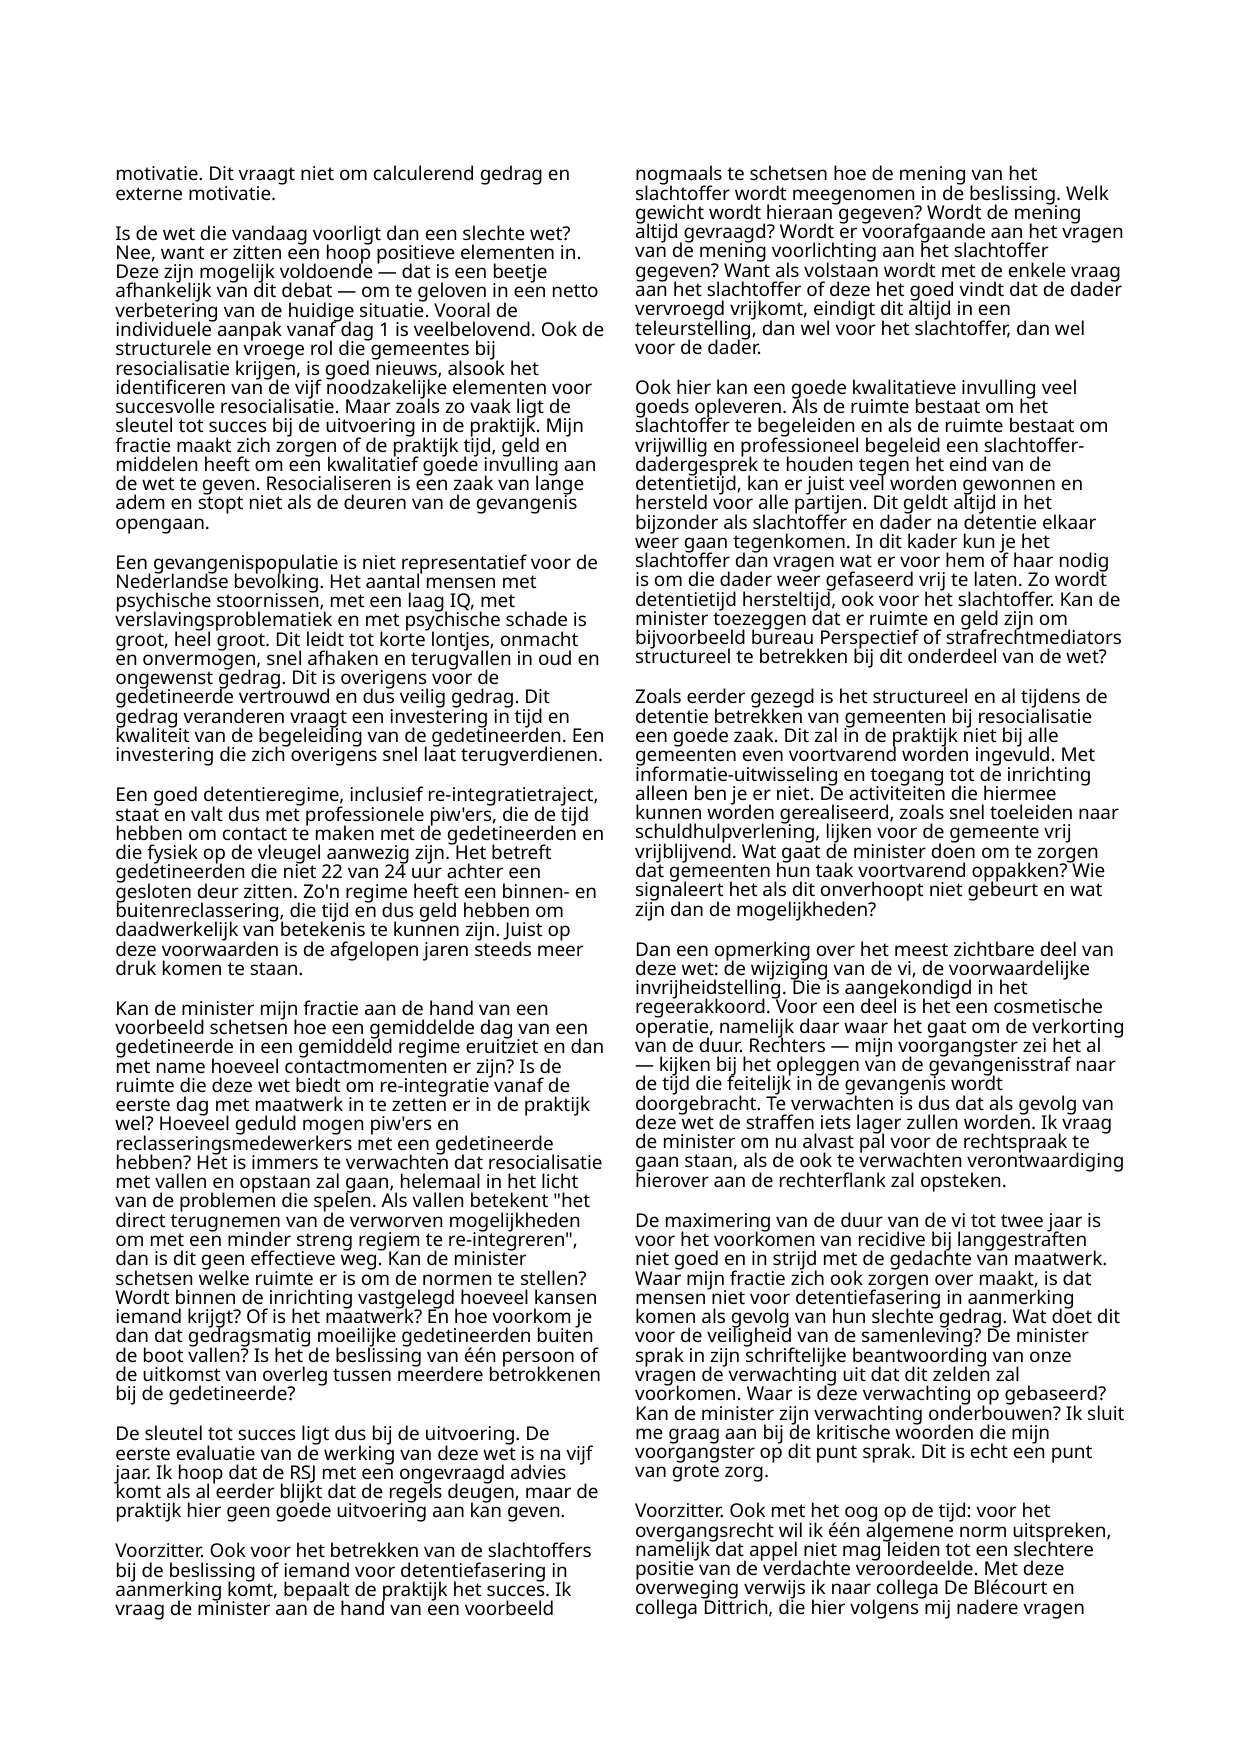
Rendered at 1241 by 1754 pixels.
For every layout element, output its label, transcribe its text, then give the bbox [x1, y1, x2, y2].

text Voorzitter. Ook met het oog op de tijd: voor het overgangsrecht wil ik één algemene norm uitspreken, namelijk dat appel niet mag leiden tot een slechtere positie van de verdachte veroordeelde. Met deze overweging verwijs ik naar collega De Blécourt en collega Dittrich, die hier volgens mij nadere vragen [635, 1502, 1125, 1618]
text Zoals eerder gezegd is het structureel en al tijdens de detentie betrekken van gemeenten bij resocialisatie een goede zaak. Dit zal in de praktijk niet bij alle gemeenten even voortvarend worden ingevuld. Met informatie-uitwisseling en toegang tot de inrichting alleen ben je er niet. De activiteiten die hiermee kunnen worden gerealiseerd, zoals snel toeleiden naar schuldhulpverlening, lijken voor de gemeente vrij vrijblijvend. Wat gaat de minister doen om te zorgen dat gemeenten hun taak voortvarend oppakken? Wie signaleert het als dit onverhoopt niet gebeurt en wat zijn dan de mogelijkheden? [635, 688, 1125, 920]
text Dan een opmerking over het meest zichtbare deel van deze wet: de wijziging van de vi, de voorwaardelijke invrijheidstelling. Die is aangekondigd in het regeerakkoord. Voor een deel is het een cosmetische operatie, namelijk daar waar het gaat om de verkorting van de duur. Rechters — mijn voorgangster zei het al — kijken bij het opleggen van de gevangenisstraf naar de tijd die feitelijk in de gevangenis wordt doorgebracht. Te verwachten is dus dat als gevolg van deze wet de straffen iets lager zullen worden. Ik vraag de minister om nu alvast pal voor de rechtspraak te gaan staan, als de ook te verwachten verontwaardiging hierover aan de rechterflank zal opsteken. [635, 941, 1125, 1191]
text Voorzitter. Ook voor het betrekken van de slachtoffers bij de beslissing of iemand voor detentiefasering in aanmerking komt, bepaalt de praktijk het succes. Ik vraag de minister aan de hand van een voorbeeld [115, 1542, 605, 1619]
text Een goed detentieregime, inclusief re-integratietraject, staat en valt dus met professionele piw'ers, die de tijd hebben om contact te maken met de gedetineerden en die fysiek op de vleugel aanwezig zijn. Het betreft gedetineerden die niet 22 van 24 uur achter een gesloten deur zitten. Zo'n regime heeft een binnen- en buitenreclassering, die tijd en dus geld hebben om daadwerkelijk van betekenis te kunnen zijn. Juist op deze voorwaarden is de afgelopen jaren steeds meer druk komen te staan. [115, 786, 605, 979]
text De sleutel tot succes ligt dus bij de uitvoering. De eerste evaluatie van de werking van deze wet is na vijf jaar. Ik hoop dat de RSJ met een ongevraagd advies komt als al eerder blijkt dat de regels deugen, maar de praktijk hier geen goede uitvoering aan kan geven. [115, 1425, 605, 1522]
text nogmaals te schetsen hoe de mening van het slachtoffer wordt meegenomen in de beslissing. Welk gewicht wordt hieraan gegeven? Wordt de mening altijd gevraagd? Wordt er voorafgaande aan het vragen van de mening voorlichting aan het slachtoffer gegeven? Want als volstaan wordt met de enkele vraag aan het slachtoffer of deze het goed vindt dat de dader vervroegd vrijkomt, eindigt dit altijd in een teleurstelling, dan wel voor het slachtoffer, dan wel voor de dader. [635, 165, 1125, 358]
text Kan de minister mijn fractie aan de hand van een voorbeeld schetsen hoe een gemiddelde dag van een gedetineerde in een gemiddeld regime eruitziet en dan met name hoeveel contactmomenten er zijn? Is de ruimte die deze wet biedt om re-integratie vanaf de eerste dag met maatwerk in te zetten er in de praktijk wel? Hoeveel geduld mogen piw'ers en reclasseringsmedewerkers met een gedetineerde hebben? Het is immers te verwachten dat resocialisatie met vallen en opstaan zal gaan, helemaal in het licht van de problemen die spelen. Als vallen betekent "het direct terugnemen van de verworven mogelijkheden om met een minder streng regiem te re-integreren", dan is dit geen effectieve weg. Kan de minister schetsen welke ruimte er is om de normen te stellen? Wordt binnen de inrichting vastgelegd hoeveel kansen iemand krijgt? Of is het maatwerk? En hoe voorkom je dan dat gedragsmatig moeilijke gedetineerden buiten de boot vallen? Is het de beslissing van één persoon of de uitkomst van overleg tussen meerdere betrokkenen bij de gedetineerde? [115, 1000, 605, 1404]
text De maximering van de duur van de vi tot twee jaar is voor het voorkomen van recidive bij langgestraften niet goed en in strijd met de gedachte van maatwerk. Waar mijn fractie zich ook zorgen over maakt, is dat mensen niet voor detentiefasering in aanmerking komen als gevolg van hun slechte gedrag. Wat doet dit voor de veiligheid van de samenleving? De minister sprak in zijn schriftelijke beantwoording van onze vragen de verwachting uit dat dit zelden zal voorkomen. Waar is deze verwachting op gebaseerd? Kan de minister zijn verwachting onderbouwen? Ik sluit me graag aan bij de kritische woorden die mijn voorgangster op dit punt sprak. Dit is echt een punt van grote zorg. [635, 1212, 1125, 1482]
text motivatie. Dit vraagt niet om calculerend gedrag en externe motivatie. [115, 165, 605, 204]
text Is de wet die vandaag voorligt dan een slechte wet? Nee, want er zitten een hoop positieve elementen in. Deze zijn mogelijk voldoende — dat is een beetje afhankelijk van dit debat — om te geloven in een netto verbetering van de huidige situatie. Vooral de individuele aanpak vanaf dag 1 is veelbelovend. Ook de structurele en vroege rol die gemeentes bij resocialisatie krijgen, is goed nieuws, alsook het identificeren van de vijf noodzakelijke elementen voor succesvolle resocialisatie. Maar zoals zo vaak ligt de sleutel tot succes bij de uitvoering in de praktijk. Mijn fractie maakt zich zorgen of de praktijk tijd, geld en middelen heeft om een kwalitatief goede invulling aan de wet te geven. Resocialiseren is een zaak van lange adem en stopt niet als de deuren van de gevangenis opengaan. [115, 224, 605, 533]
text Ook hier kan een goede kwalitatieve invulling veel goeds opleveren. Als de ruimte bestaat om het slachtoffer te begeleiden en als de ruimte bestaat om vrijwillig en professioneel begeleid een slachtoffer-dadergesprek te houden tegen het eind van de detentietijd, kan er juist veel worden gewonnen en hersteld voor alle partijen. Dit geldt altijd in het bijzonder als slachtoffer en dader na detentie elkaar weer gaan tegenkomen. In dit kader kun je het slachtoffer dan vragen wat er voor hem of haar nodig is om die dader weer gefaseerd vrij te laten. Zo wordt detentietijd hersteltijd, ook voor het slachtoffer. Kan de minister toezeggen dat er ruimte en geld zijn om bijvoorbeeld bureau Perspectief of strafrechtmediators structureel te betrekken bij dit onderdeel van de wet? [635, 379, 1125, 668]
text Een gevangenispopulatie is niet representatief voor de Nederlandse bevolking. Het aantal mensen met psychische stoornissen, met een laag IQ, met verslavingsproblematiek en met psychische schade is groot, heel groot. Dit leidt tot korte lontjes, onmacht en onvermogen, snel afhaken en terugvallen in oud en ongewenst gedrag. Dit is overigens voor de gedetineerde vertrouwd en dus veilig gedrag. Dit gedrag veranderen vraagt een investering in tijd en kwaliteit van de begeleiding van de gedetineerden. Een investering die zich overigens snel laat terugverdienen. [115, 554, 605, 766]
